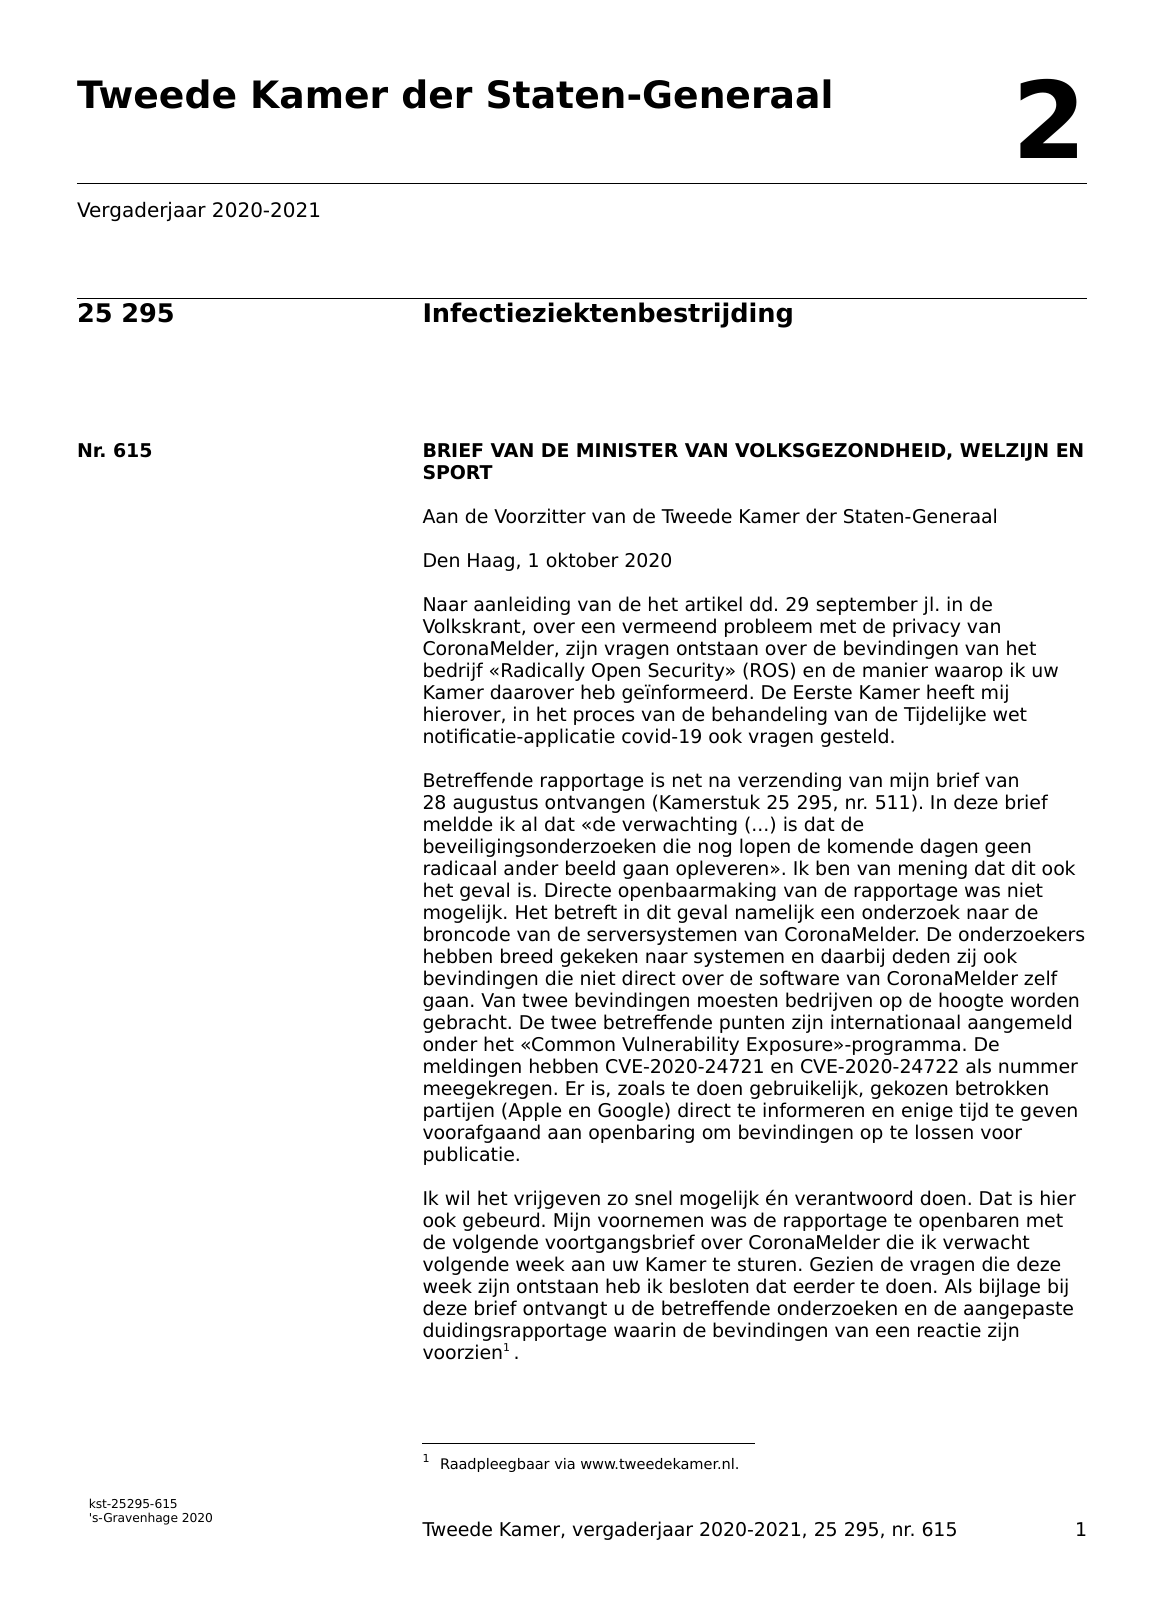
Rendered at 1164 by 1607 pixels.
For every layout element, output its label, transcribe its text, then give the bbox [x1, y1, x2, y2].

text Ik wil het vrijgeven zo snel mogelijk én verantwoord doen. Dat is hier ook gebeurd. Mijn voornemen was de rapportage te openbaren met de volgende voortgangsbrief over CoronaMelder die ik verwacht volgende week aan uw Kamer te sturen. Gezien de vragen die deze week zijn ontstaan heb ik besloten dat eerder te doen. Als bijlage bij deze brief ontvangt u de betreffende onderzoeken en de aangepaste duidingsrapportage waarin de bevindingen van een reactie zijn voorzien. [422, 1188, 1087, 1364]
text Betreffende rapportage is net na verzending van mijn brief van 28 augustus ontvangen (Kamerstuk 25 295, nr. 511). In deze brief meldde ik al dat «de verwachting (...) is dat de beveiligingsonderzoeken die nog lopen de komende dagen geen radicaal ander beeld gaan opleveren». Ik ben van mening dat dit ook het geval is. Directe openbaarmaking van de rapportage was niet mogelijk. Het betreft in dit geval namelijk een onderzoek naar de broncode van de serversystemen van CoronaMelder. De onderzoekers hebben breed gekeken naar systemen en daarbij deden zij ook bevindingen die niet direct over de software van CoronaMelder zelf gaan. Van twee bevindingen moesten bedrijven op de hoogte worden gebracht. De twee betreffende punten zijn internationaal aangemeld onder het «Common Vulnerability Exposure»-programma. De meldingen hebben CVE-2020-24721 en CVE-2020-24722 als nummer meegekregen. Er is, zoals te doen gebruikelijk, gekozen betrokken partijen (Apple en Google) direct te informeren en enige tijd te geven voorafgaand aan openbaring om bevindingen op te lossen voor publicatie. [422, 770, 1087, 1166]
text Den Haag, 1 oktober 2020 [422, 550, 1087, 572]
table_cell Vergaderjaar 2020-2021 [77, 184, 1087, 298]
text Raadpleegbaar via www.tweedekamer.nl. [422, 1452, 1087, 1474]
table_header 2 [886, 59, 1087, 183]
text Naar aanleiding van de het artikel dd. 29 september jl. in de Volkskrant, over een vermeend probleem met de privacy van CoronaMelder, zijn vragen ontstaan over de bevindingen van het bedrijf «Radically Open Security» (ROS) en de manier waarop ik uw Kamer daarover heb geïnformeerd. De Eerste Kamer heeft mij hierover, in het proces van de behandeling van de Tijdelijke wet notificatie-applicatie covid-19 ook vragen gesteld. [422, 594, 1087, 748]
subtitle 25 295 Infectieziektenbestrijding [77, 299, 1087, 329]
text Aan de Voorzitter van de Tweede Kamer der Staten-Generaal [422, 506, 1087, 528]
text 's-Gravenhage 2020 [88, 1511, 323, 1525]
text kst-25295-615 [88, 1497, 323, 1511]
table_header Tweede Kamer der Staten-Generaal [77, 59, 886, 183]
subtitle Nr. 615 BRIEF VAN DE MINISTER VAN VOLKSGEZONDHEID, WELZIJN EN SPORT [77, 440, 1087, 484]
